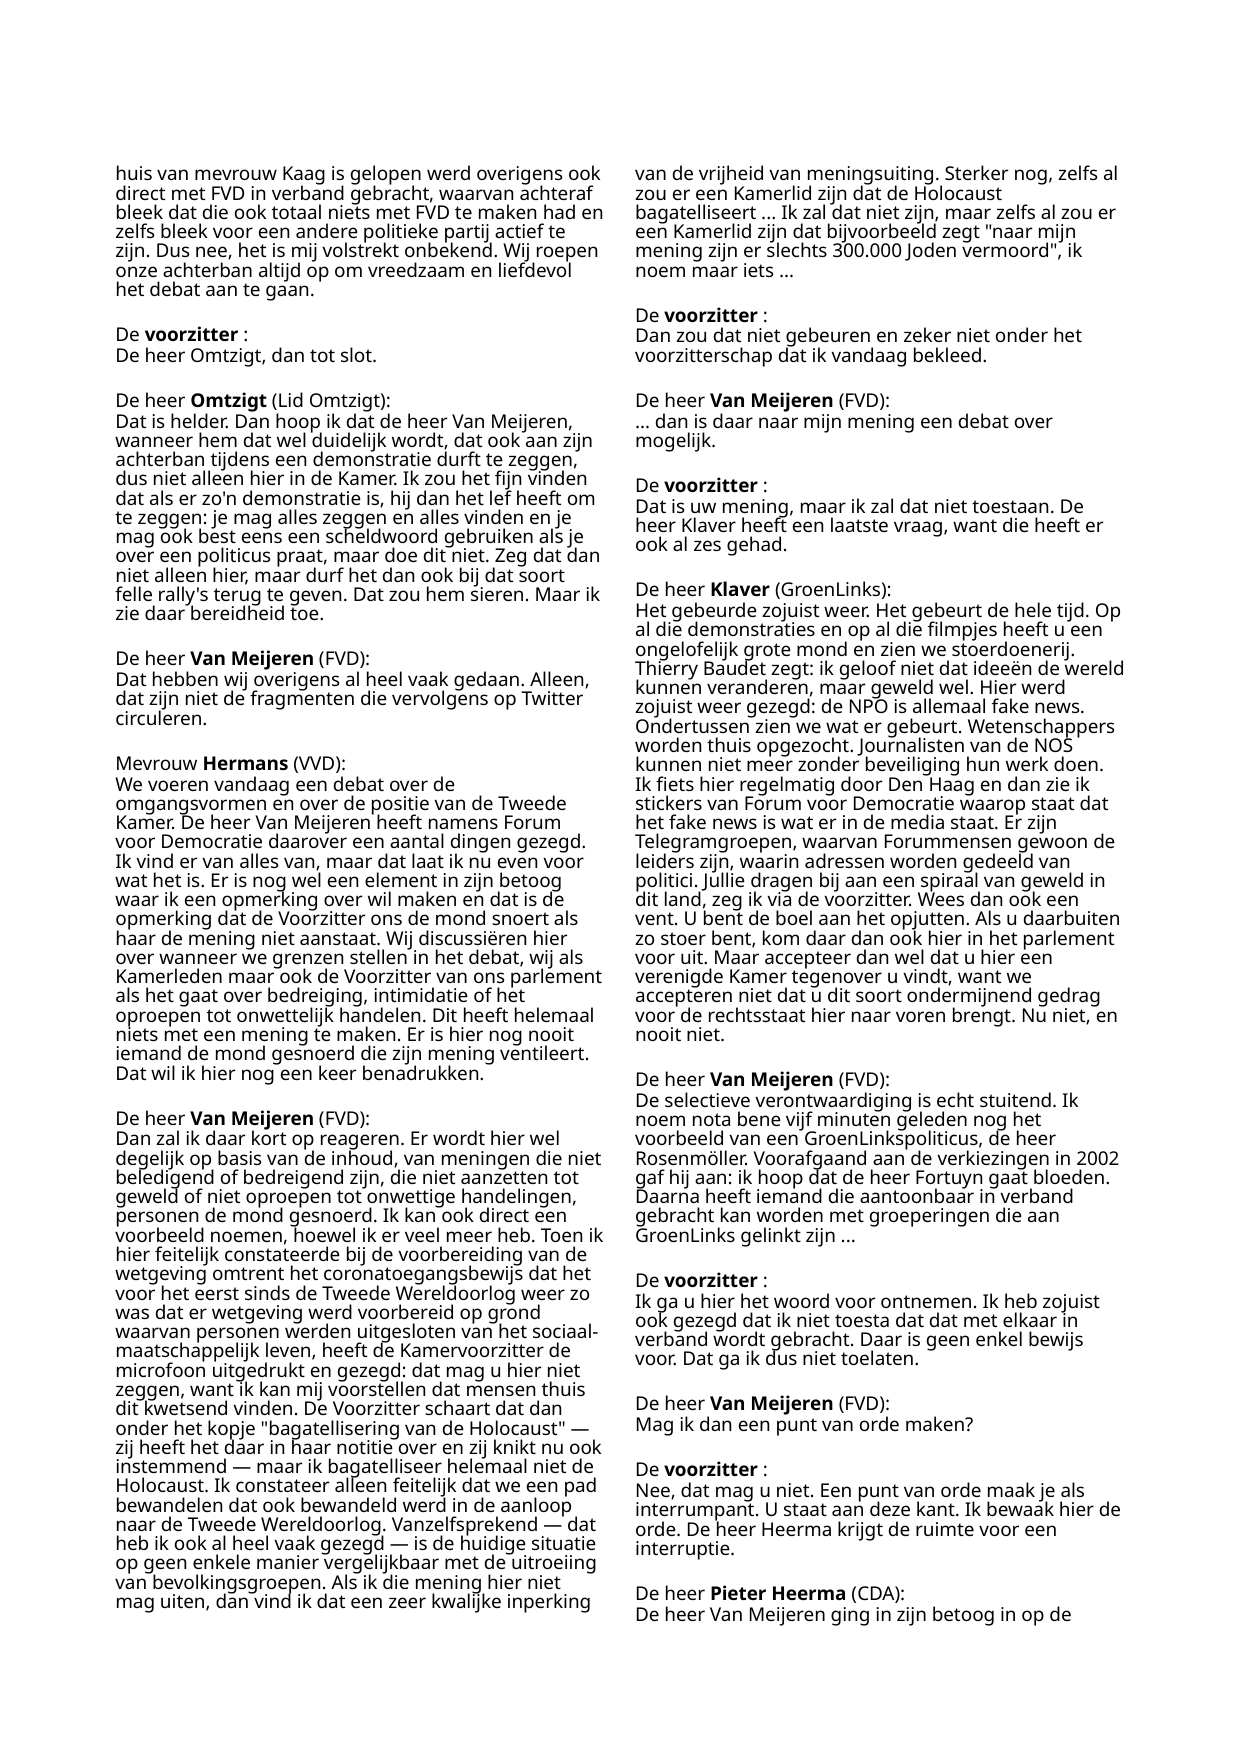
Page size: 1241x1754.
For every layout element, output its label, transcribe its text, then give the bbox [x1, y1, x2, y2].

text Dat is helder. Dan hoop ik dat de heer Van Meijeren, wanneer hem dat wel duidelijk wordt, dat ook aan zijn achterban tijdens een demonstratie durft te zeggen, dus niet alleen hier in de Kamer. Ik zou het fijn vinden dat als er zo'n demonstratie is, hij dan het lef heeft om te zeggen: je mag alles zeggen en alles vinden en je mag ook best eens een scheldwoord gebruiken als je over een politicus praat, maar doe dit niet. Zeg dat dan niet alleen hier, maar durf het dan ook bij dat soort felle rally's terug te geven. Dat zou hem sieren. Maar ik zie daar bereidheid toe. [115, 413, 605, 624]
text Mevrouw Hermans (VVD): [115, 750, 605, 776]
text De voorzitter : [635, 1456, 1125, 1482]
text De heer Van Meijeren (FVD): [635, 387, 1125, 413]
text De voorzitter : [635, 472, 1125, 498]
text Dat hebben wij overigens al heel vaak gedaan. Alleen, dat zijn niet de fragmenten die vervolgens op Twitter circuleren. [115, 671, 605, 729]
text De heer Van Meijeren (FVD): [115, 645, 605, 671]
text De heer Klaver (GroenLinks): [635, 576, 1125, 602]
text De heer Van Meijeren (FVD): [635, 1391, 1125, 1416]
text De heer Omtzigt (Lid Omtzigt): [115, 387, 605, 413]
text Mag ik dan een punt van orde maken? [635, 1416, 1125, 1436]
text De selectieve verontwaardiging is echt stuitend. Ik noem nota bene vijf minuten geleden nog het voorbeeld van een GroenLinkspoliticus, de heer Rosenmöller. Voorafgaand aan de verkiezingen in 2002 gaf hij aan: ik hoop dat de heer Fortuyn gaat bloeden. Daarna heeft iemand die aantoonbaar in verband gebracht kan worden met groeperingen die aan GroenLinks gelinkt zijn ... [635, 1092, 1125, 1246]
text De heer Van Meijeren (FVD): [635, 1066, 1125, 1092]
text Nee, dat mag u niet. Een punt van orde maak je als interrumpant. U staat aan deze kant. Ik bewaak hier de orde. De heer Heerma krijgt de ruimte voor een interruptie. [635, 1482, 1125, 1559]
text De voorzitter : [635, 1267, 1125, 1293]
text De heer Omtzigt, dan tot slot. [115, 347, 605, 366]
text Dat is uw mening, maar ik zal dat niet toestaan. De heer Klaver heeft een laatste vraag, want die heeft er ook al zes gehad. [635, 498, 1125, 556]
text … dan is daar naar mijn mening een debat over mogelijk. [635, 413, 1125, 451]
text Het gebeurde zojuist weer. Het gebeurt de hele tijd. Op al die demonstraties en op al die filmpjes heeft u een ongelofelijk grote mond en zien we stoerdoenerij. Thierry Baudet zegt: ik geloof niet dat ideeën de wereld kunnen veranderen, maar geweld wel. Hier werd zojuist weer gezegd: de NPO is allemaal fake news. Ondertussen zien we wat er gebeurt. Wetenschappers worden thuis opgezocht. Journalisten van de NOS kunnen niet meer zonder beveiliging hun werk doen. Ik fiets hier regelmatig door Den Haag en dan zie ik stickers van Forum voor Democratie waarop staat dat het fake news is wat er in de media staat. Er zijn Telegramgroepen, waarvan Forummensen gewoon de leiders zijn, waarin adressen worden gedeeld van politici. Jullie dragen bij aan een spiraal van geweld in dit land, zeg ik via de voorzitter. Wees dan ook een vent. U bent de boel aan het opjutten. Als u daarbuiten zo stoer bent, kom daar dan ook hier in het parlement voor uit. Maar accepteer dan wel dat u hier een verenigde Kamer tegenover u vindt, want we accepteren niet dat u dit soort ondermijnend gedrag voor de rechtsstaat hier naar voren brengt. Nu niet, en nooit niet. [635, 602, 1125, 1045]
text Dan zal ik daar kort op reageren. Er wordt hier wel degelijk op basis van de inhoud, van meningen die niet beledigend of bedreigend zijn, die niet aanzetten tot geweld of niet oproepen tot onwettige handelingen, personen de mond gesnoerd. Ik kan ook direct een voorbeeld noemen, hoewel ik er veel meer heb. Toen ik hier feitelijk constateerde bij de voorbereiding van de wetgeving omtrent het coronatoegangsbewijs dat het voor het eerst sinds de Tweede Wereldoorlog weer zo was dat er wetgeving werd voorbereid op grond waarvan personen werden uitgesloten van het sociaal-maatschappelijk leven, heeft de Kamervoorzitter de microfoon uitgedrukt en gezegd: dat mag u hier niet zeggen, want ik kan mij voorstellen dat mensen thuis dit kwetsend vinden. De Voorzitter schaart dat dan onder het kopje "bagatellisering van de Holocaust" — zij heeft het daar in haar notitie over en zij knikt nu ook instemmend — maar ik bagatelliseer helemaal niet de Holocaust. Ik constateer alleen feitelijk dat we een pad bewandelen dat ook bewandeld werd in de aanloop naar de Tweede Wereldoorlog. Vanzelfsprekend — dat heb ik ook al heel vaak gezegd — is de huidige situatie op geen enkele manier vergelijkbaar met de uitroeiing van bevolkingsgroepen. Als ik die mening hier niet mag uiten, dan vind ik dat een zeer kwalijke inperking [115, 1130, 605, 1612]
text van de vrijheid van meningsuiting. Sterker nog, zelfs al zou er een Kamerlid zijn dat de Holocaust bagatelliseert ... Ik zal dat niet zijn, maar zelfs al zou er een Kamerlid zijn dat bijvoorbeeld zegt "naar mijn mening zijn er slechts 300.000 Joden vermoord", ik noem maar iets … [635, 165, 1125, 281]
text Ik ga u hier het woord voor ontnemen. Ik heb zojuist ook gezegd dat ik niet toesta dat dat met elkaar in verband wordt gebracht. Daar is geen enkel bewijs voor. Dat ga ik dus niet toelaten. [635, 1293, 1125, 1370]
text huis van mevrouw Kaag is gelopen werd overigens ook direct met FVD in verband gebracht, waarvan achteraf bleek dat die ook totaal niets met FVD te maken had en zelfs bleek voor een andere politieke partij actief te zijn. Dus nee, het is mij volstrekt onbekend. Wij roepen onze achterban altijd op om vreedzaam en liefdevol het debat aan te gaan. [115, 165, 605, 300]
text De voorzitter : [115, 321, 605, 347]
text De heer Pieter Heerma (CDA): [635, 1580, 1125, 1606]
text We voeren vandaag een debat over de omgangsvormen en over de positie van de Tweede Kamer. De heer Van Meijeren heeft namens Forum voor Democratie daarover een aantal dingen gezegd. Ik vind er van alles van, maar dat laat ik nu even voor wat het is. Er is nog wel een element in zijn betoog waar ik een opmerking over wil maken en dat is de opmerking dat de Voorzitter ons de mond snoert als haar de mening niet aanstaat. Wij discussiëren hier over wanneer we grenzen stellen in het debat, wij als Kamerleden maar ook de Voorzitter van ons parlement als het gaat over bedreiging, intimidatie of het oproepen tot onwettelijk handelen. Dit heeft helemaal niets met een mening te maken. Er is hier nog nooit iemand de mond gesnoerd die zijn mening ventileert. Dat wil ik hier nog een keer benadrukken. [115, 776, 605, 1084]
text De heer Van Meijeren (FVD): [115, 1105, 605, 1130]
text De voorzitter : [635, 302, 1125, 327]
text Dan zou dat niet gebeuren en zeker niet onder het voorzitterschap dat ik vandaag bekleed. [635, 327, 1125, 366]
text De heer Van Meijeren ging in zijn betoog in op de [635, 1606, 1125, 1625]
